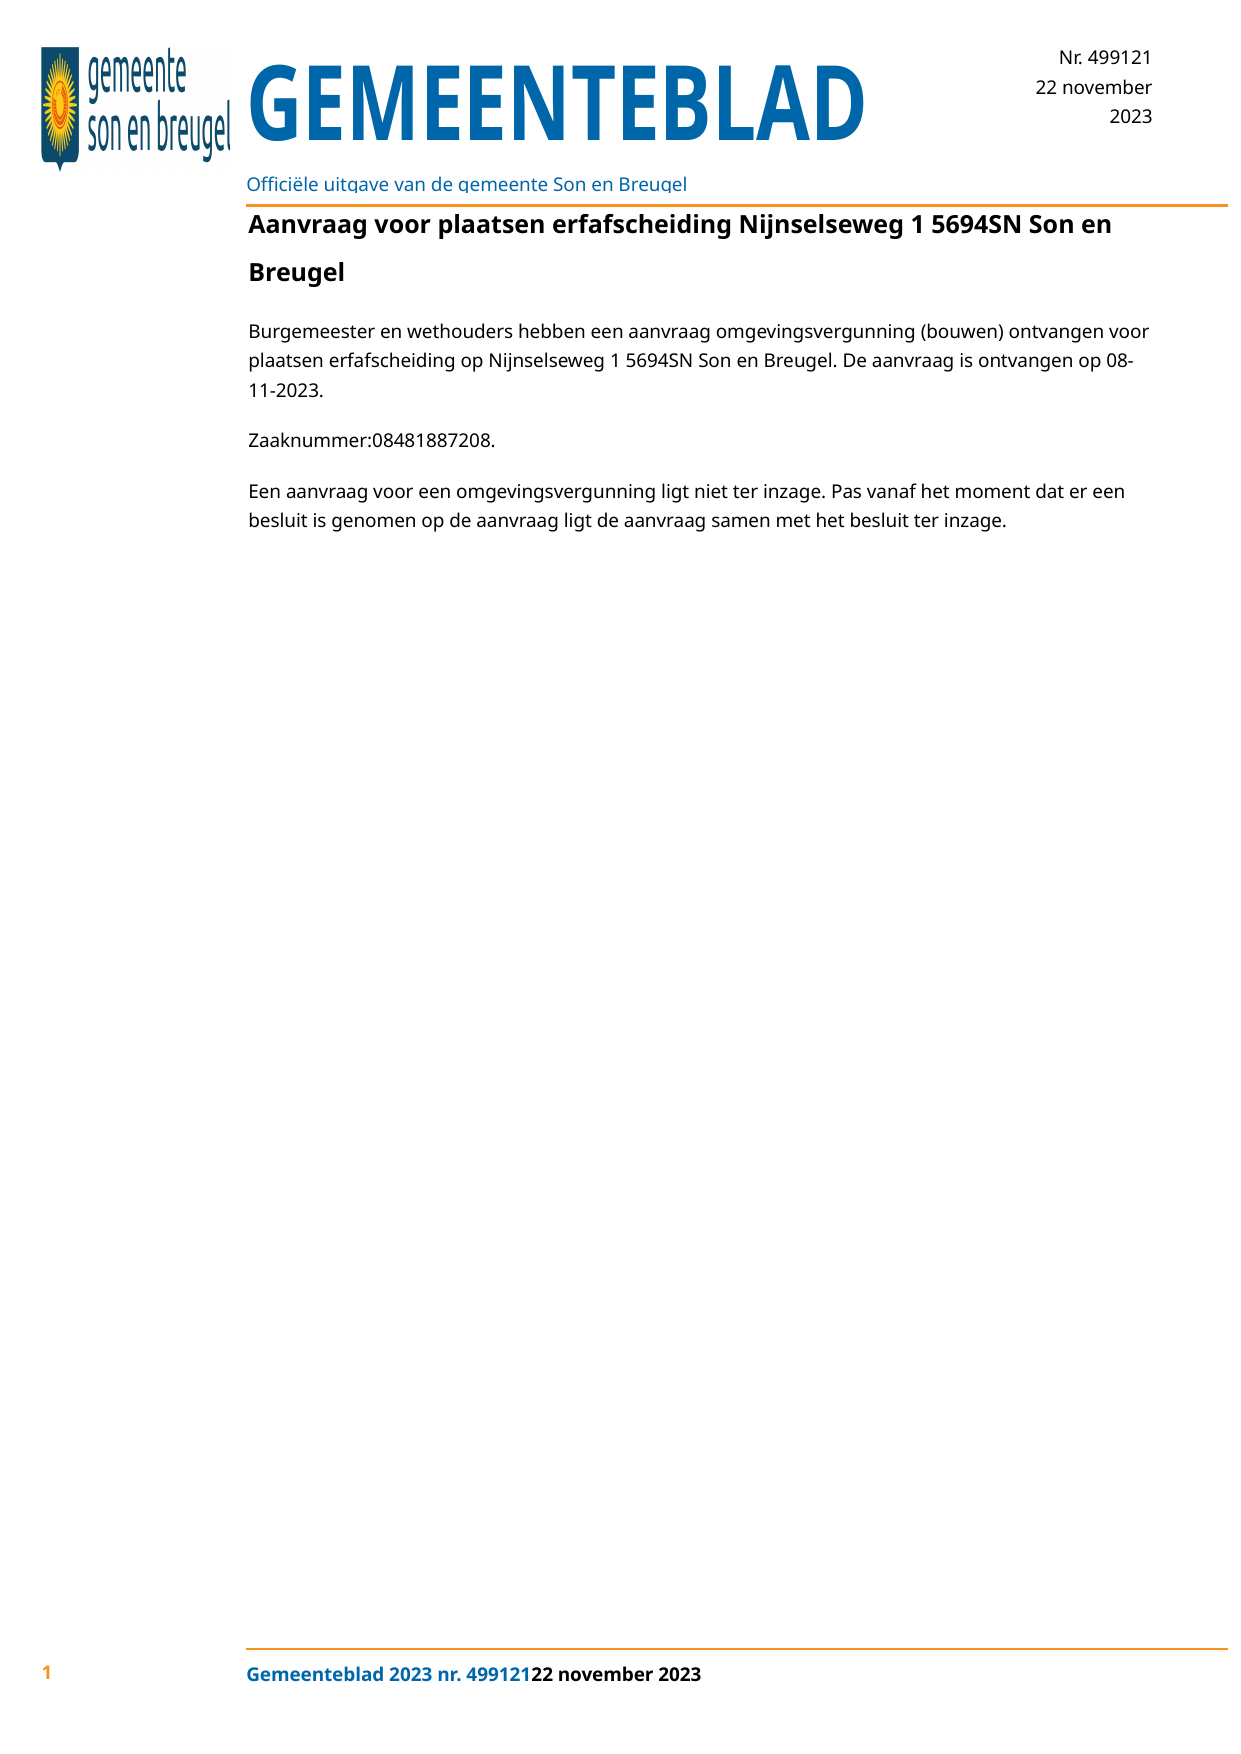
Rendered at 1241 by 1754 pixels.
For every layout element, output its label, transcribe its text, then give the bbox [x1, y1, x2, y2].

text Burgemeester en wethouders hebben een aanvraag omgevingsvergunning (bouwen) ontvangen voor plaatsen erfafscheiding op Nijnselseweg 1 5694SN Son en Breugel. De aanvraag is ontvangen op 08-11-2023. [248, 318, 1152, 403]
picture [41, 47, 231, 172]
text Een aanvraag voor een omgevingsvergunning ligt niet ter inzage. Pas vanaf het moment dat er een besluit is genomen op de aanvraag ligt de aanvraag samen met het besluit ter inzage. [248, 478, 1152, 533]
text Aanvraag voor plaatsen erfafscheiding Nijnselseweg 1 5694SN Son en Breugel [248, 207, 1152, 288]
text Zaaknummer:08481887208. [248, 427, 1152, 453]
